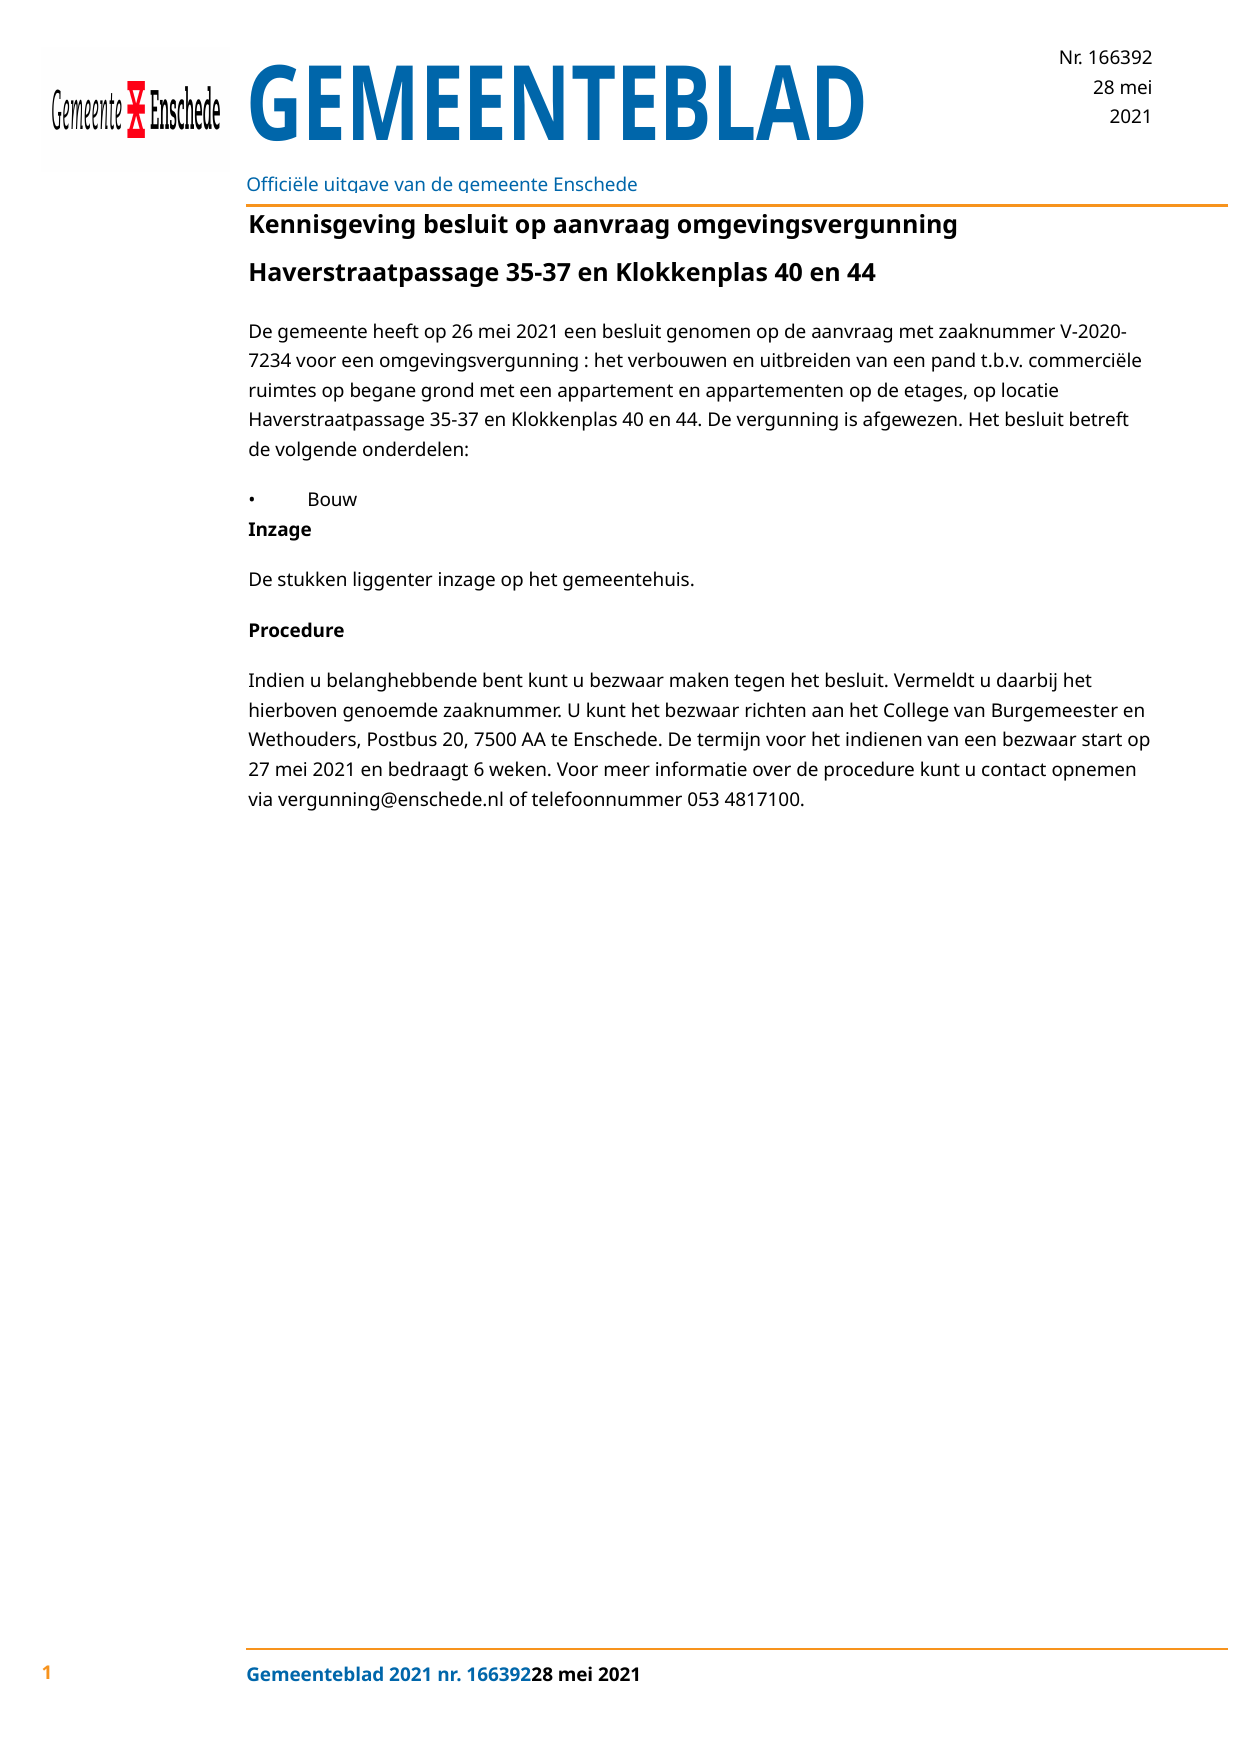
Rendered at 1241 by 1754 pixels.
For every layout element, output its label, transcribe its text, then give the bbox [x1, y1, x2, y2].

text Procedure [248, 617, 1152, 643]
text Kennisgeving besluit op aanvraag omgevingsvergunning Haverstraatpassage 35-37 en Klokkenplas 40 en 44 [248, 207, 1152, 288]
text De gemeente heeft op 26 mei 2021 een besluit genomen op de aanvraag met zaaknummer V-2020-7234 voor een omgevingsvergunning : het verbouwen en uitbreiden van een pand t.b.v. commerciële ruimtes op begane grond met een appartement en appartementen op de etages, op locatie Haverstraatpassage 35-37 en Klokkenplas 40 en 44. De vergunning is afgewezen. Het besluit betreft de volgende onderdelen: [248, 318, 1152, 462]
list Bouw [248, 487, 1152, 512]
text Indien u belanghebbende bent kunt u bezwaar maken tegen het besluit. Vermeldt u daarbij het hierboven genoemde zaaknummer. U kunt het bezwaar richten aan het College van Burgemees­ter en Wethouders, Postbus 20, 7500 AA te Enschede. De termijn voor het indienen van een bezwaar start op 27 mei 2021 en bedraagt 6 weken. Voor meer informatie over de procedure kunt u contact opnemen via vergunning@enschede.nl of telefoonnummer 053 4817100. [248, 667, 1152, 812]
picture [41, 47, 231, 172]
text De stukken liggenter inzage op het gemeentehuis. [248, 567, 1152, 592]
text Inzage [248, 516, 1152, 542]
